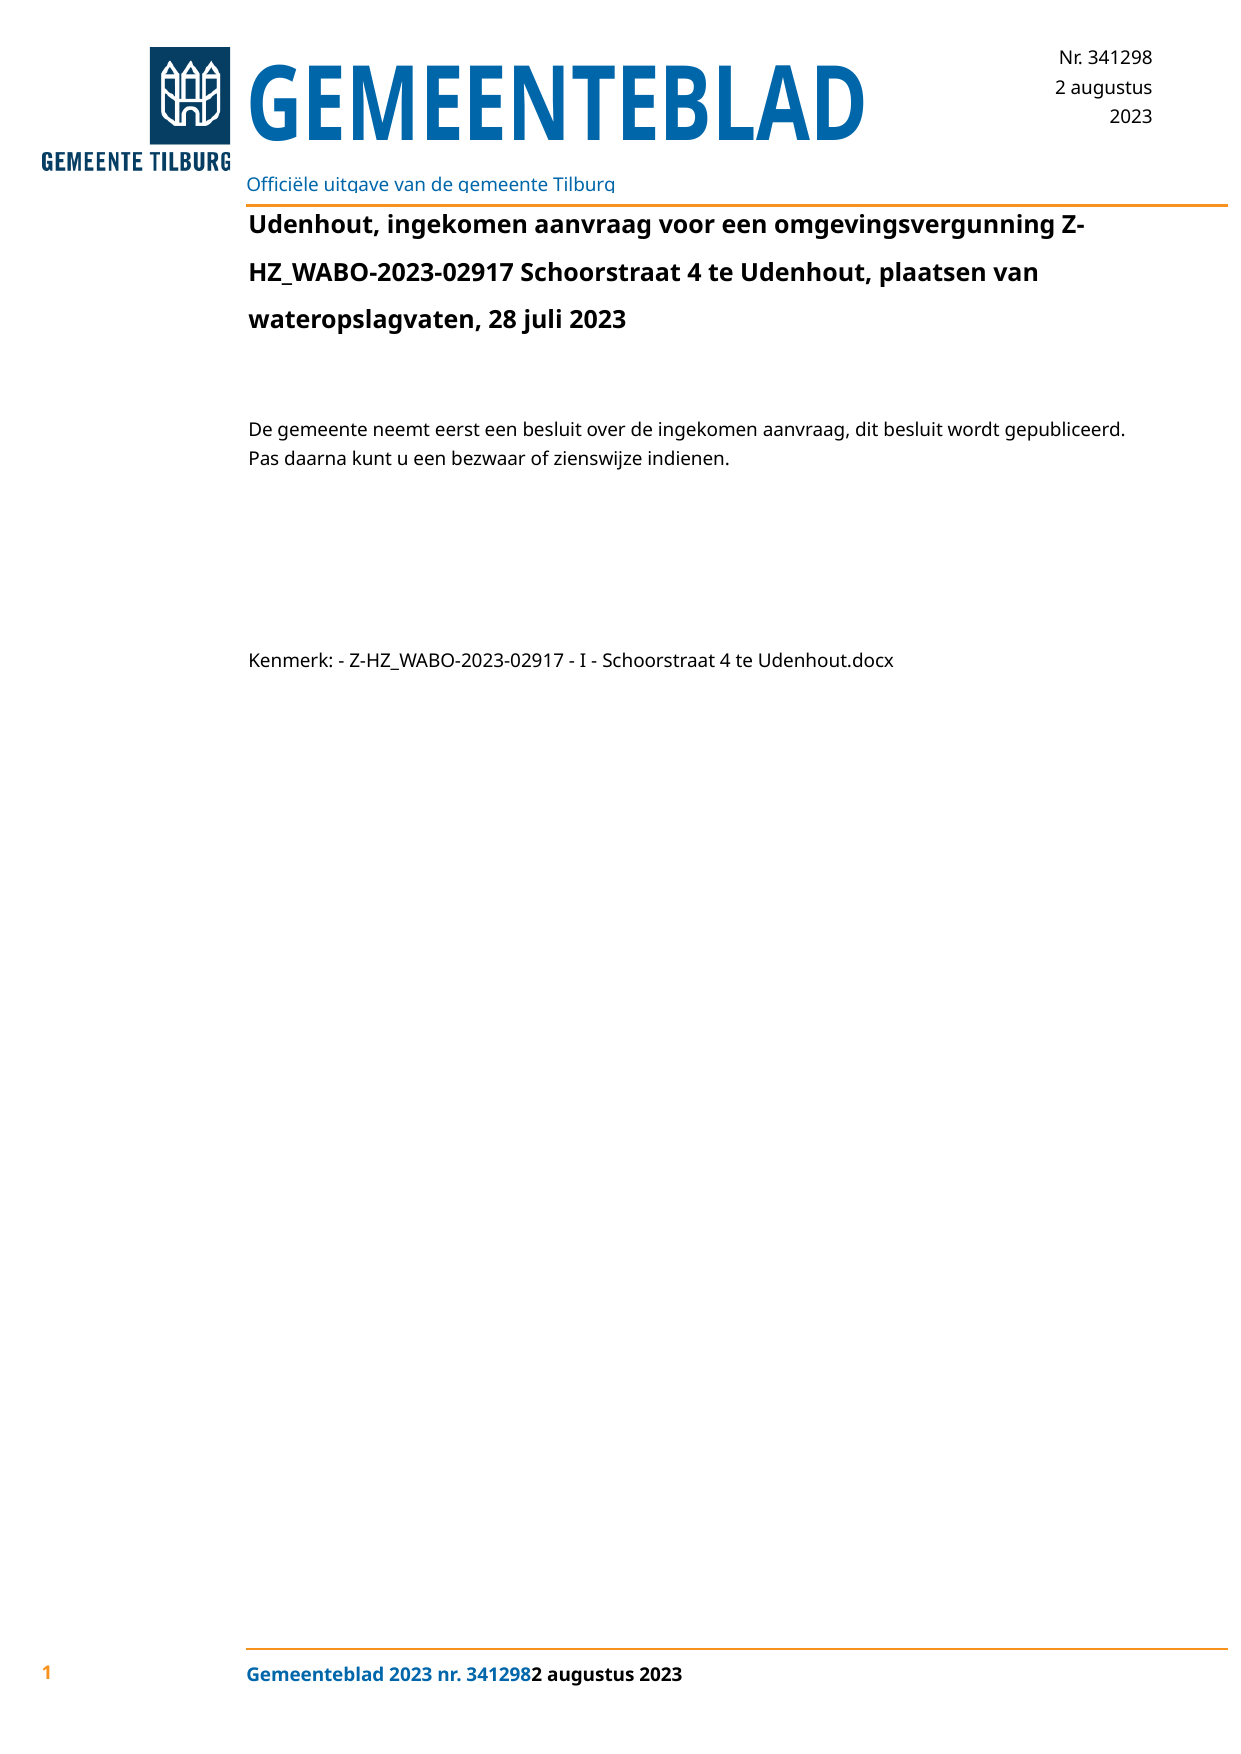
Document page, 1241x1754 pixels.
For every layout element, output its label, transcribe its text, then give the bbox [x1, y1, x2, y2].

text De gemeente neemt eerst een besluit over de ingekomen aanvraag, dit besluit wordt gepubliceerd. Pas daarna kunt u een bezwaar of zienswijze indienen. [248, 416, 1152, 471]
text Udenhout, ingekomen aanvraag voor een omgevingsvergunning Z-HZ_WABO-2023-02917 Schoorstraat 4 te Udenhout, plaatsen van wateropslagvaten, 28 juli 2023 [248, 207, 1152, 336]
picture [41, 47, 231, 172]
text Kenmerk: - Z-HZ_WABO-2023-02917 - I - Schoorstraat 4 te Udenhout.docx [248, 647, 1152, 673]
